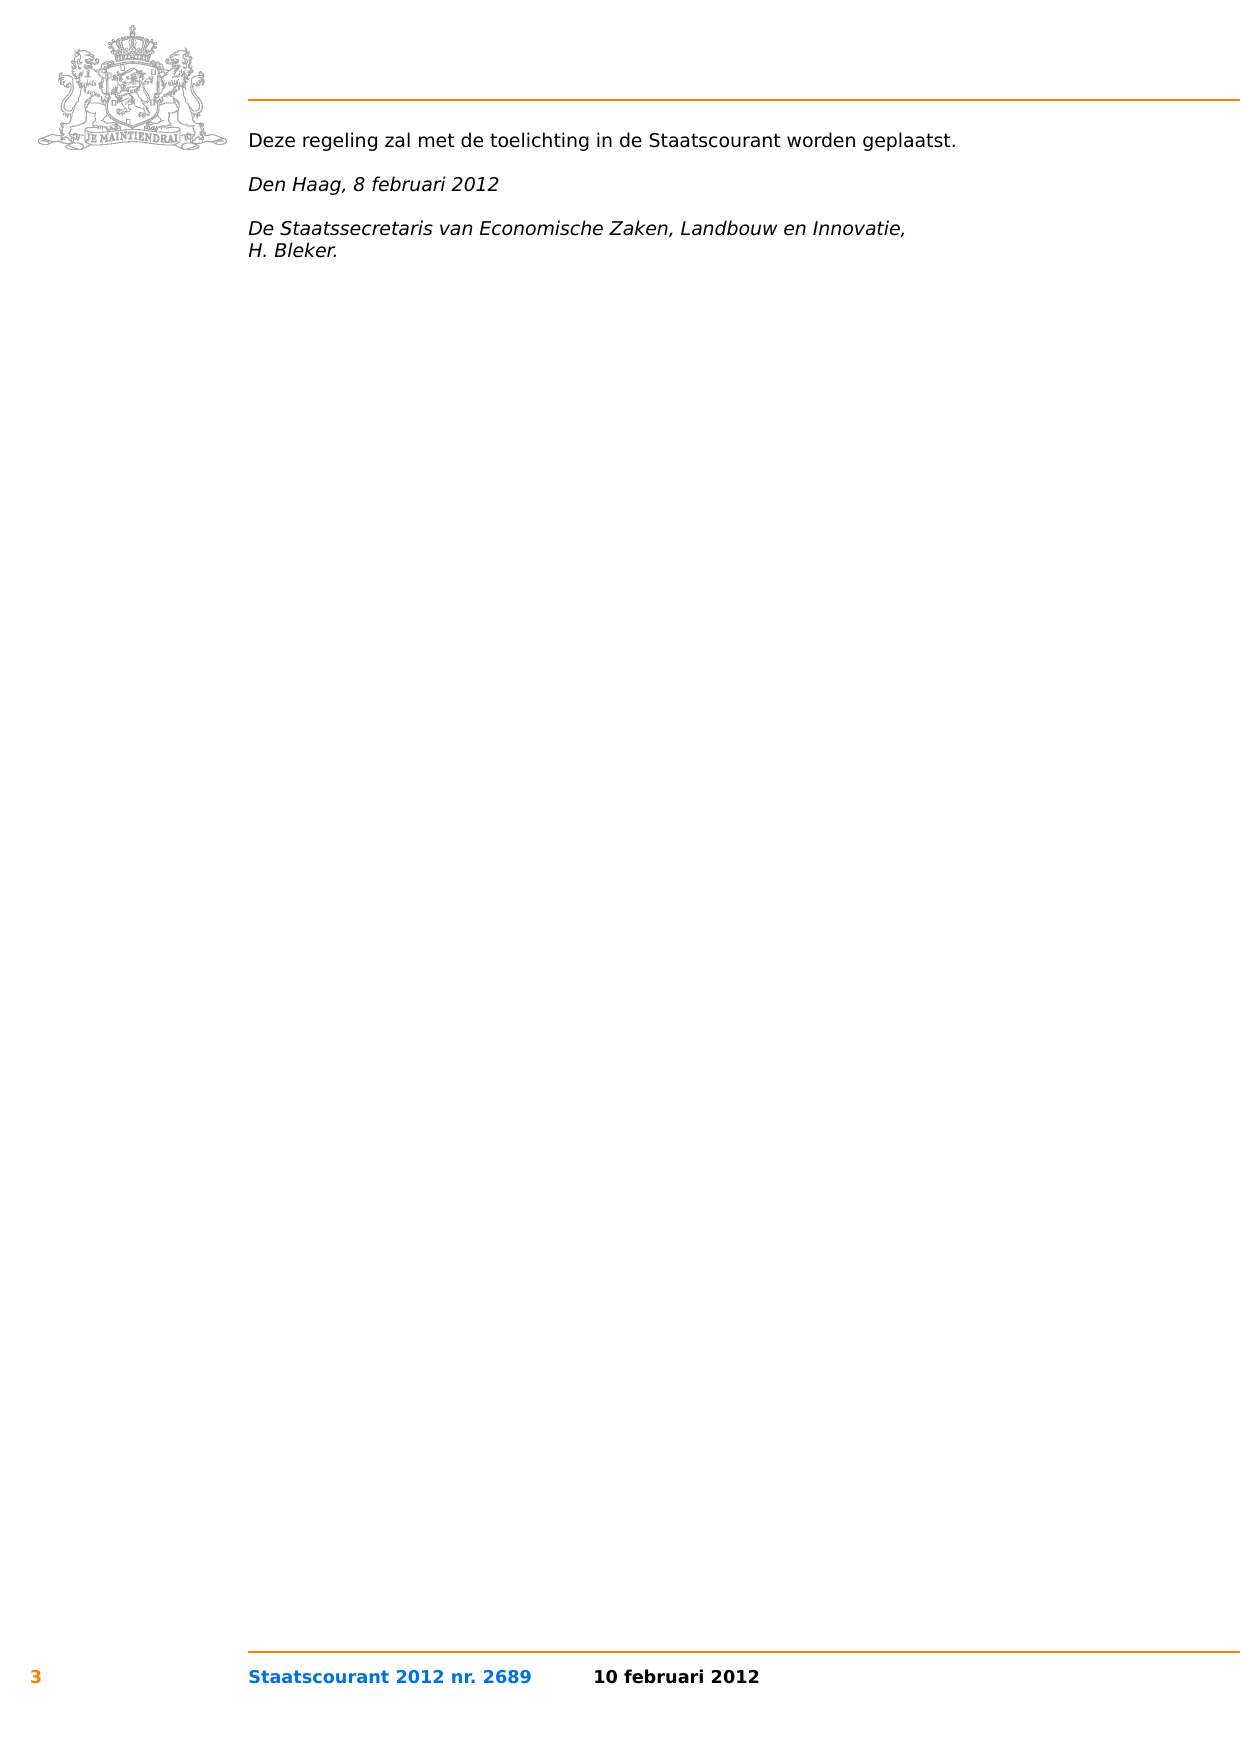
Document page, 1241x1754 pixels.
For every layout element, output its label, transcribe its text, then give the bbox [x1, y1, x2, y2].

text Deze regeling zal met de toelichting in de Staatscourant worden geplaatst. [248, 130, 1163, 152]
text Den Haag, 8 februari 2012 [248, 174, 1163, 196]
picture [38, 25, 227, 150]
text De Staatssecretaris van Economische Zaken, Landbouw en Innovatie, H. Bleker. [248, 218, 1163, 262]
